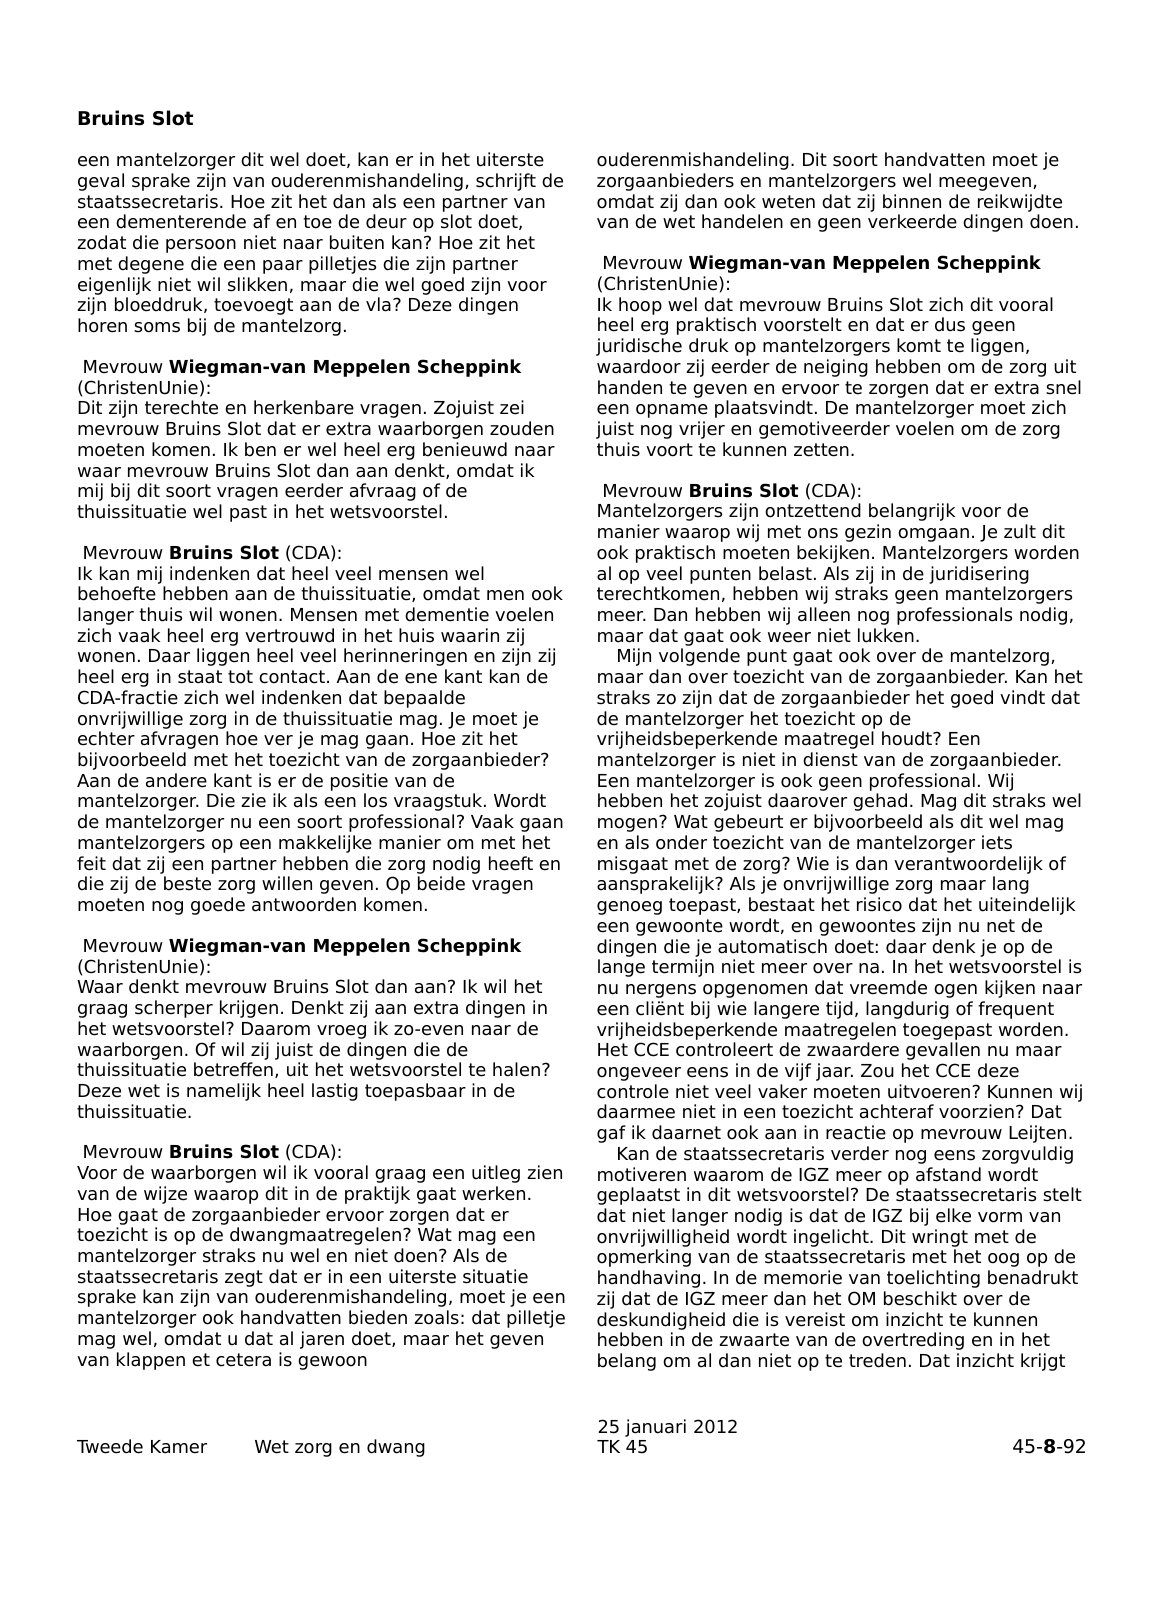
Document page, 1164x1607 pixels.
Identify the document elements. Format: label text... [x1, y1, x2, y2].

text een mantelzorger dit wel doet, kan er in het uiterste geval sprake zijn van ouderenmishandeling, schrijft de staatssecretaris. Hoe zit het dan als een partner van een dementerende af en toe de deur op slot doet, zodat die persoon niet naar buiten kan? Hoe zit het met degene die een paar pilletjes die zijn partner eigenlijk niet wil slikken, maar die wel goed zijn voor zijn bloeddruk, toevoegt aan de vla? Deze dingen horen soms bij de mantelzorg. [77, 150, 567, 337]
text Mijn volgende punt gaat ook over de mantelzorg, maar dan over toezicht van de zorgaanbieder. Kan het straks zo zijn dat de zorgaanbieder het goed vindt dat de mantelzorger het toezicht op de vrijheidsbeperkende maatregel houdt? Een mantelzorger is niet in dienst van de zorgaanbieder. Een mantelzorger is ook geen professional. Wij hebben het zojuist daarover gehad. Mag dit straks wel mogen? Wat gebeurt er bijvoorbeeld als dit wel mag en als onder toezicht van de mantelzorger iets misgaat met de zorg? Wie is dan verantwoordelijk of aansprakelijk? Als je onvrijwillige zorg maar lang genoeg toepast, bestaat het risico dat het uiteindelijk een gewoonte wordt, en gewoontes zijn nu net de dingen die je automatisch doet: daar denk je op de lange termijn niet meer over na. In het wetsvoorstel is nu nergens opgenomen dat vreemde ogen kijken naar een cliënt bij wie langere tijd, langdurig of frequent vrijheidsbeperkende maatregelen toegepast worden. Het CCE controleert de zwaardere gevallen nu maar ongeveer eens in de vijf jaar. Zou het CCE deze controle niet veel vaker moeten uitvoeren? Kunnen wij daarmee niet in een toezicht achteraf voorzien? Dat gaf ik daarnet ook aan in reactie op mevrouw Leijten. [596, 646, 1087, 1144]
text Ik kan mij indenken dat heel veel mensen wel behoefte hebben aan de thuissituatie, omdat men ook langer thuis wil wonen. Mensen met dementie voelen zich vaak heel erg vertrouwd in het huis waarin zij wonen. Daar liggen heel veel herinneringen en zijn zij heel erg in staat tot contact. Aan de ene kant kan de CDA-fractie zich wel indenken dat bepaalde onvrijwillige zorg in de thuissituatie mag. Je moet je echter afvragen hoe ver je mag gaan. Hoe zit het bijvoorbeeld met het toezicht van de zorgaanbieder? Aan de andere kant is er de positie van de mantelzorger. Die zie ik als een los vraagstuk. Wordt de mantelzorger nu een soort professional? Vaak gaan mantelzorgers op een makkelijke manier om met het feit dat zij een partner hebben die zorg nodig heeft en die zij de beste zorg willen geven. Op beide vragen moeten nog goede antwoorden komen. [77, 563, 567, 916]
text Mevrouw Bruins Slot (CDA): [77, 1142, 567, 1163]
text Mevrouw Bruins Slot (CDA): [596, 480, 1087, 501]
text Waar denkt mevrouw Bruins Slot dan aan? Ik wil het graag scherper krijgen. Denkt zij aan extra dingen in het wetsvoorstel? Daarom vroeg ik zo-even naar de waarborgen. Of wil zij juist de dingen die de thuissituatie betreffen, uit het wetsvoorstel te halen? Deze wet is namelijk heel lastig toepasbaar in de thuissituatie. [77, 977, 567, 1122]
text Mevrouw Wiegman-van Meppelen Scheppink (ChristenUnie): [77, 936, 567, 977]
text ouderenmishandeling. Dit soort handvatten moet je zorgaanbieders en mantelzorgers wel meegeven, omdat zij dan ook weten dat zij binnen de reikwijdte van de wet handelen en geen verkeerde dingen doen. [596, 150, 1087, 233]
text Kan de staatssecretaris verder nog eens zorgvuldig motiveren waarom de IGZ meer op afstand wordt geplaatst in dit wetsvoorstel? De staatssecretaris stelt dat niet langer nodig is dat de IGZ bij elke vorm van onvrijwilligheid wordt ingelicht. Dit wringt met de opmerking van de staatssecretaris met het oog op de handhaving. In de memorie van toelichting benadrukt zij dat de IGZ meer dan het OM beschikt over de deskundigheid die is vereist om inzicht te kunnen hebben in de zwaarte van de overtreding en in het belang om al dan niet op te treden. Dat inzicht krijgt [596, 1144, 1087, 1372]
text Ik hoop wel dat mevrouw Bruins Slot zich dit vooral heel erg praktisch voorstelt en dat er dus geen juridische druk op mantelzorgers komt te liggen, waardoor zij eerder de neiging hebben om de zorg uit handen te geven en ervoor te zorgen dat er extra snel een opname plaatsvindt. De mantelzorger moet zich juist nog vrijer en gemotiveerder voelen om de zorg thuis voort te kunnen zetten. [596, 294, 1087, 460]
text Mevrouw Bruins Slot (CDA): [77, 543, 567, 563]
text Mevrouw Wiegman-van Meppelen Scheppink (ChristenUnie): [77, 357, 567, 398]
text Voor de waarborgen wil ik vooral graag een uitleg zien van de wijze waarop dit in de praktijk gaat werken. Hoe gaat de zorgaanbieder ervoor zorgen dat er toezicht is op de dwangmaatregelen? Wat mag een mantelzorger straks nu wel en niet doen? Als de staatssecretaris zegt dat er in een uiterste situatie sprake kan zijn van ouderenmishandeling, moet je een mantelzorger ook handvatten bieden zoals: dat pilletje mag wel, omdat u dat al jaren doet, maar het geven van klappen et cetera is gewoon [77, 1163, 567, 1370]
text Dit zijn terechte en herkenbare vragen. Zojuist zei mevrouw Bruins Slot dat er extra waarborgen zouden moeten komen. Ik ben er wel heel erg benieuwd naar waar mevrouw Bruins Slot dan aan denkt, omdat ik mij bij dit soort vragen eerder afvraag of de thuissituatie wel past in het wetsvoorstel. [77, 398, 567, 523]
text Mevrouw Wiegman-van Meppelen Scheppink (ChristenUnie): [596, 253, 1087, 294]
text Mantelzorgers zijn ontzettend belangrijk voor de manier waarop wij met ons gezin omgaan. Je zult dit ook praktisch moeten bekijken. Mantelzorgers worden al op veel punten belast. Als zij in de juridisering terechtkomen, hebben wij straks geen mantelzorgers meer. Dan hebben wij alleen nog professionals nodig, maar dat gaat ook weer niet lukken. [596, 501, 1087, 646]
